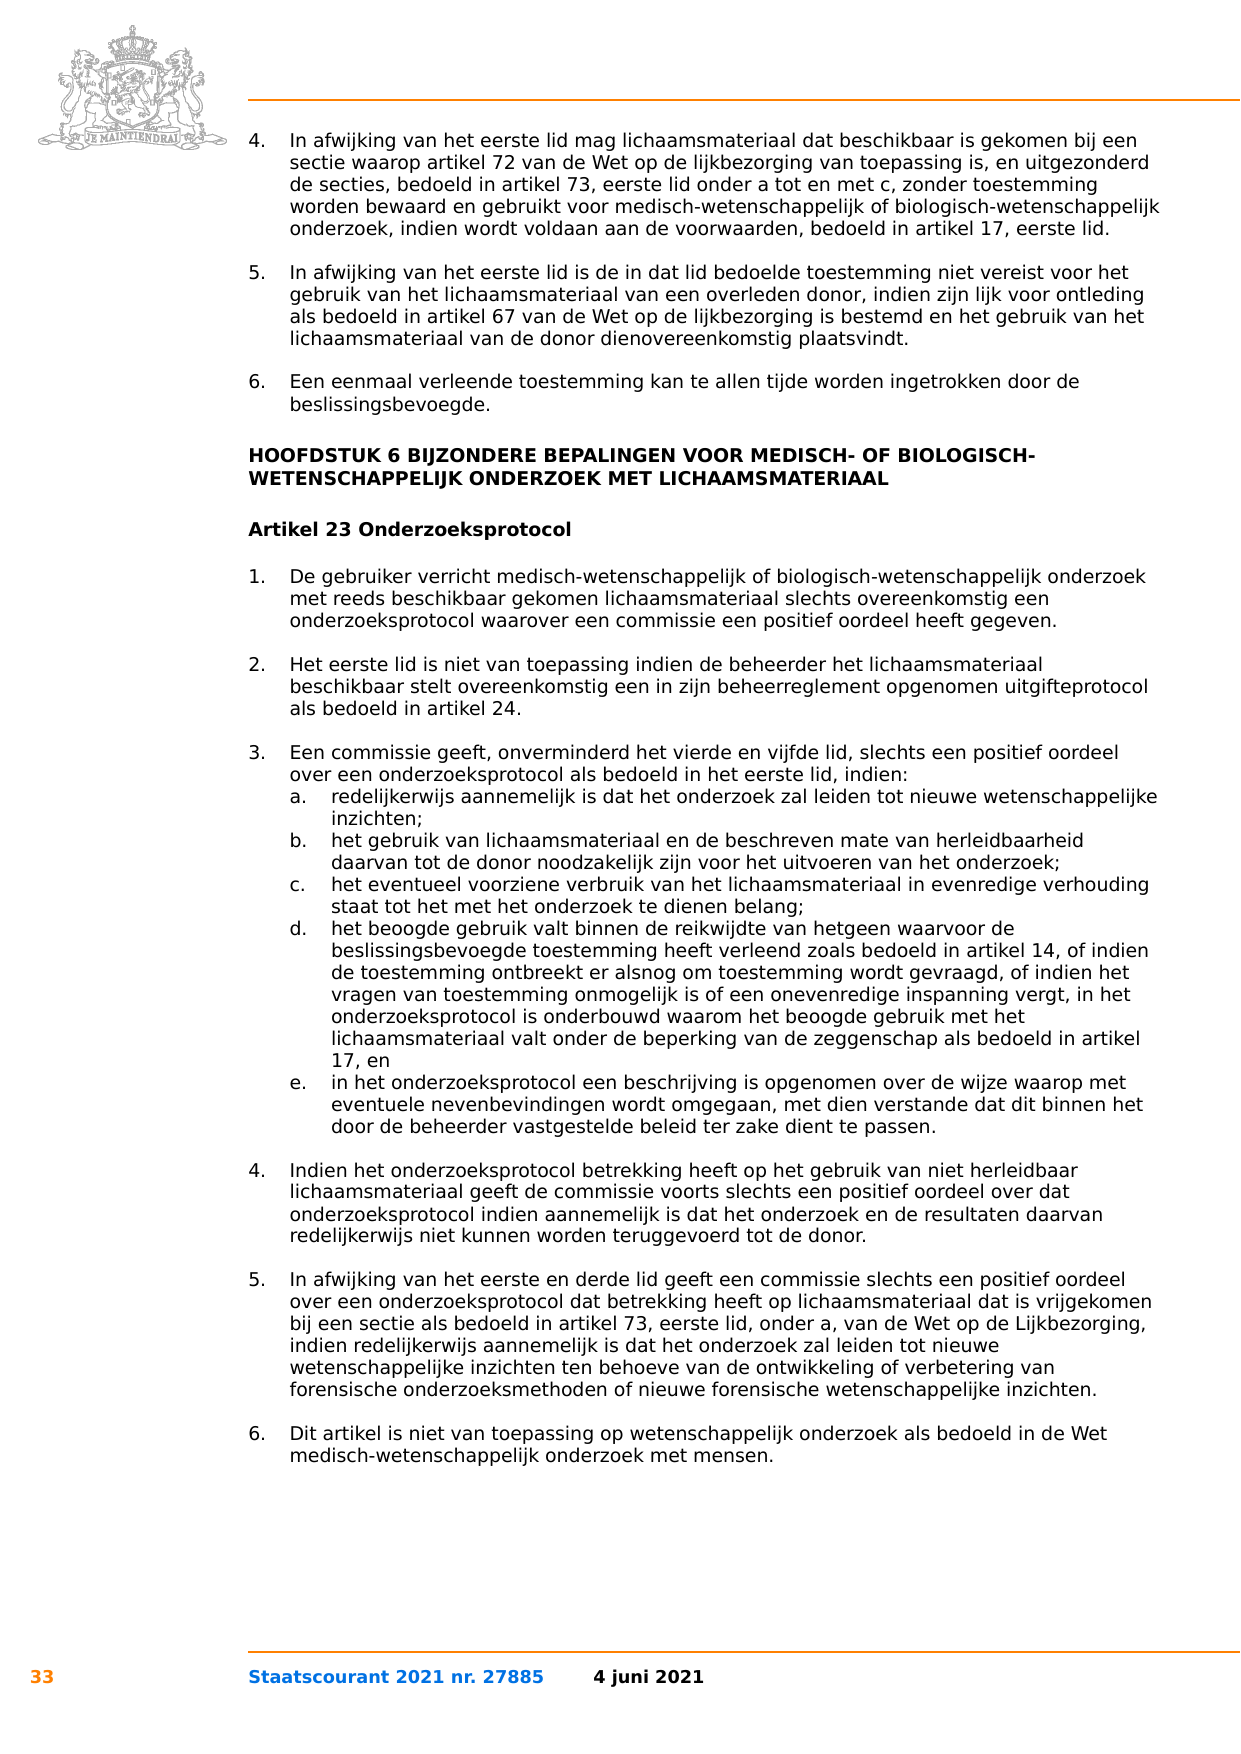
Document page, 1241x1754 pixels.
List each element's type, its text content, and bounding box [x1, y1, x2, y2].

text 2. Het eerste lid is niet van toepassing indien de beheerder het lichaamsmateriaal beschikbaar stelt overeenkomstig een in zijn beheerreglement opgenomen uitgifteprotocol als bedoeld in artikel 24. [248, 654, 1163, 720]
subtitle Artikel 23 Onderzoeksprotocol [248, 519, 1163, 541]
text 5. In afwijking van het eerste lid is de in dat lid bedoelde toestemming niet vereist voor het gebruik van het lichaamsmateriaal van een overleden donor, indien zijn lijk voor ontleding als bedoeld in artikel 67 van de Wet op de lijkbezorging is bestemd en het gebruik van het lichaamsmateriaal van de donor dienovereenkomstig plaatsvindt. [248, 262, 1163, 349]
subtitle HOOFDSTUK 6 BIJZONDERE BEPALINGEN VOOR MEDISCH- OF BIOLOGISCH-WETENSCHAPPELIJK ONDERZOEK MET LICHAAMSMATERIAAL [248, 445, 1163, 489]
text 6. Dit artikel is niet van toepassing op wetenschappelijk onderzoek als bedoeld in de Wet medisch-wetenschappelijk onderzoek met mensen. [248, 1423, 1163, 1467]
picture [38, 25, 227, 150]
text d. het beoogde gebruik valt binnen de reikwijdte van hetgeen waarvoor de beslissingsbevoegde toestemming heeft verleend zoals bedoeld in artikel 14, of indien de toestemming ontbreekt er alsnog om toestemming wordt gevraagd, of indien het vragen van toestemming onmogelijk is of een onevenredige inspanning vergt, in het onderzoeksprotocol is onderbouwd waarom het beoogde gebruik met het lichaamsmateriaal valt onder de beperking van de zeggenschap als bedoeld in artikel 17, en [289, 918, 1163, 1072]
text c. het eventueel voorziene verbruik van het lichaamsmateriaal in evenredige verhouding staat tot het met het onderzoek te dienen belang; [289, 874, 1163, 918]
text 3. Een commissie geeft, onverminderd het vierde en vijfde lid, slechts een positief oordeel over een onderzoeksprotocol als bedoeld in het eerste lid, indien: [248, 742, 1163, 786]
text 6. Een eenmaal verleende toestemming kan te allen tijde worden ingetrokken door de beslissingsbevoegde. [248, 371, 1163, 415]
text e. in het onderzoeksprotocol een beschrijving is opgenomen over de wijze waarop met eventuele nevenbevindingen wordt omgegaan, met dien verstande dat dit binnen het door de beheerder vastgestelde beleid ter zake dient te passen. [289, 1072, 1163, 1138]
text b. het gebruik van lichaamsmateriaal en de beschreven mate van herleidbaarheid daarvan tot de donor noodzakelijk zijn voor het uitvoeren van het onderzoek; [289, 830, 1163, 874]
text 4. In afwijking van het eerste lid mag lichaamsmateriaal dat beschikbaar is gekomen bij een sectie waarop artikel 72 van de Wet op de lijkbezorging van toepassing is, en uitgezonderd de secties, bedoeld in artikel 73, eerste lid onder a tot en met c, zonder toestemming worden bewaard en gebruikt voor medisch-wetenschappelijk of biologisch-wetenschappelijk onderzoek, indien wordt voldaan aan de voorwaarden, bedoeld in artikel 17, eerste lid. [248, 130, 1163, 240]
text a. redelijkerwijs aannemelijk is dat het onderzoek zal leiden tot nieuwe wetenschappelijke inzichten; [289, 786, 1163, 830]
text 1. De gebruiker verricht medisch-wetenschappelijk of biologisch-wetenschappelijk onderzoek met reeds beschikbaar gekomen lichaamsmateriaal slechts overeenkomstig een onderzoeksprotocol waarover een commissie een positief oordeel heeft gegeven. [248, 566, 1163, 632]
text 4. Indien het onderzoeksprotocol betrekking heeft op het gebruik van niet herleidbaar lichaamsmateriaal geeft de commissie voorts slechts een positief oordeel over dat onderzoeksprotocol indien aannemelijk is dat het onderzoek en de resultaten daarvan redelijkerwijs niet kunnen worden teruggevoerd tot de donor. [248, 1159, 1163, 1247]
text 5. In afwijking van het eerste en derde lid geeft een commissie slechts een positief oordeel over een onderzoeksprotocol dat betrekking heeft op lichaamsmateriaal dat is vrijgekomen bij een sectie als bedoeld in artikel 73, eerste lid, onder a, van de Wet op de Lijkbezorging, indien redelijkerwijs aannemelijk is dat het onderzoek zal leiden tot nieuwe wetenschappelijke inzichten ten behoeve van de ontwikkeling of verbetering van forensische onderzoeksmethoden of nieuwe forensische wetenschappelijke inzichten. [248, 1269, 1163, 1401]
